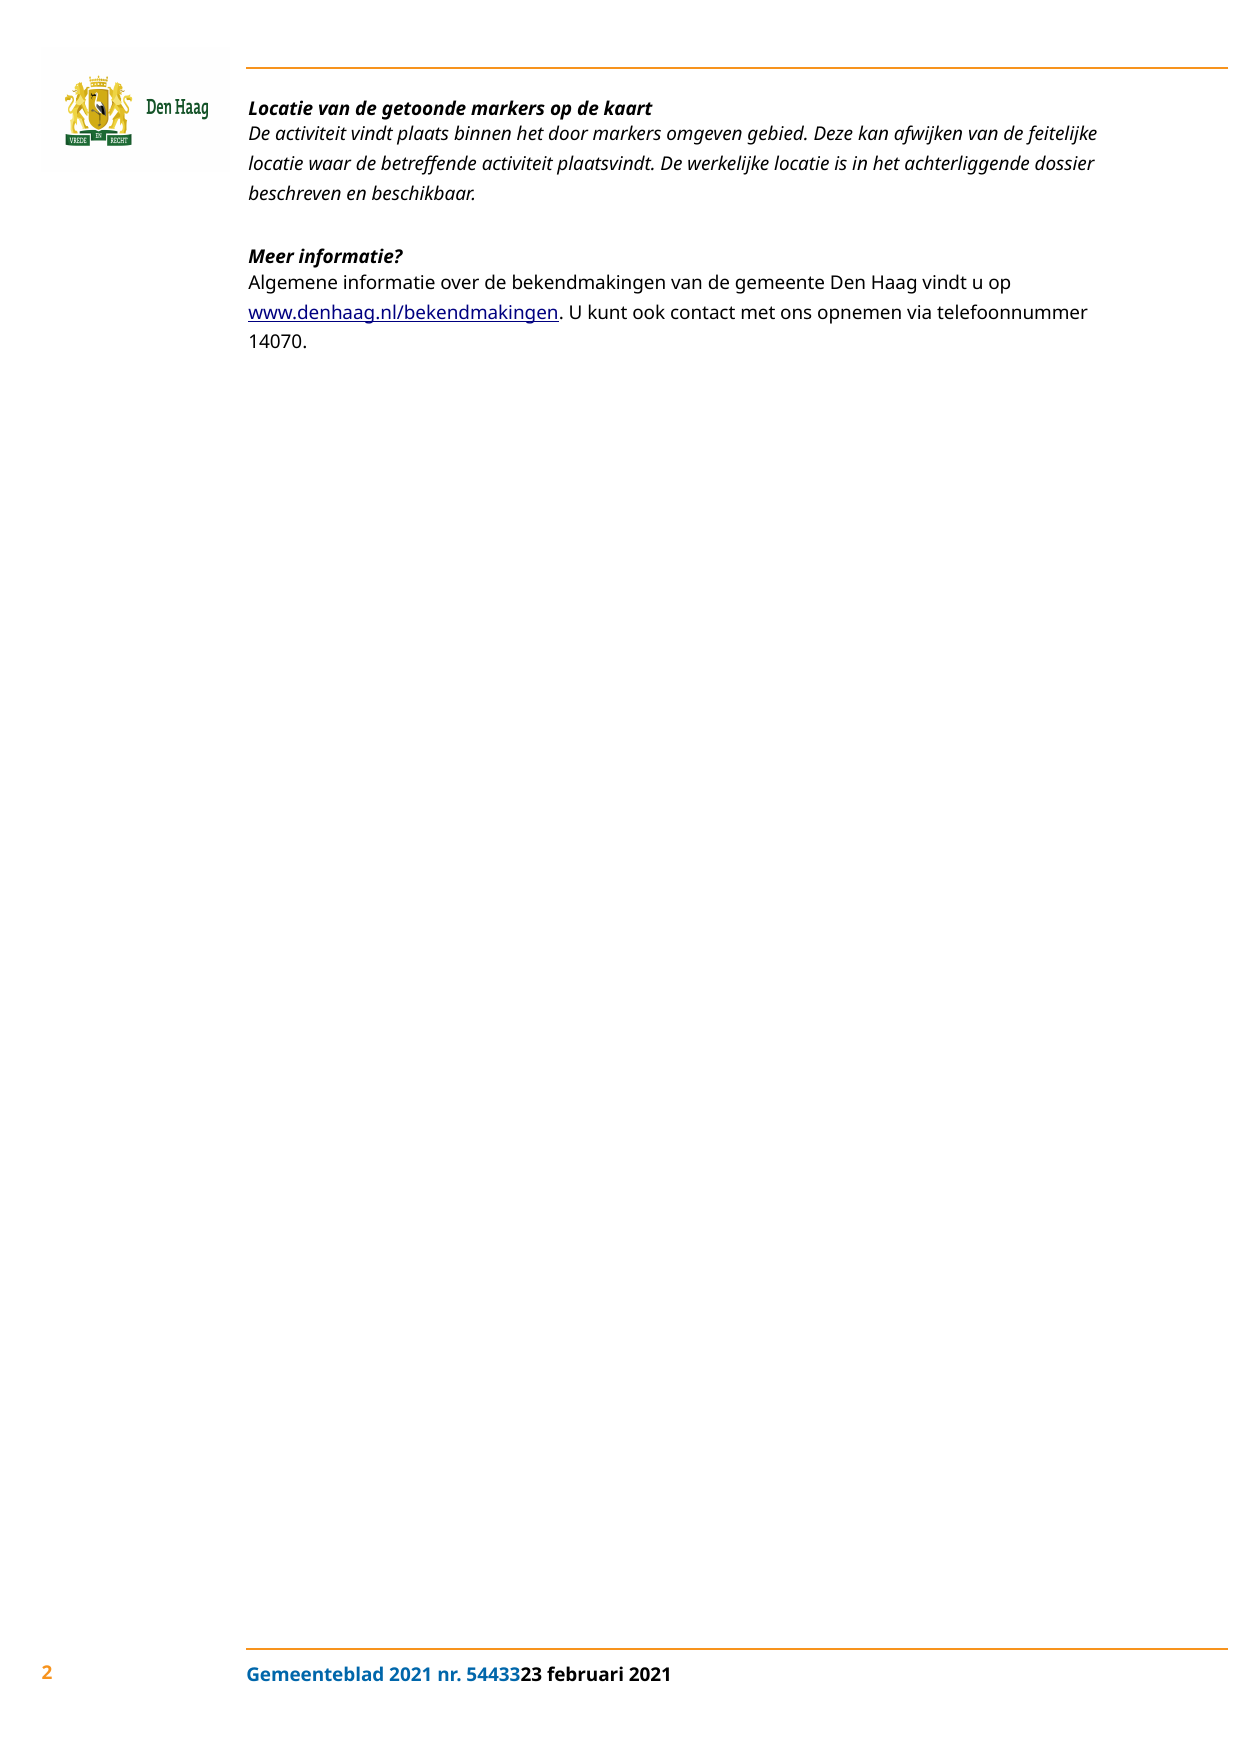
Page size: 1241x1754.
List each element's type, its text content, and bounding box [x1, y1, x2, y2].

picture [41, 47, 231, 172]
text Meer informatie? [248, 244, 1152, 269]
text Algemene informatie over de bekendmakingen van de gemeente Den Haag vindt u op www.denhaag.nl/bekendmakingen. U kunt ook contact met ons opnemen via telefoonnummer 14070. [248, 269, 1152, 354]
text De activiteit vindt plaats binnen het door markers omgeven gebied. Deze kan afwijken van de feitelijke locatie waar de betreffende activiteit plaatsvindt. De werkelijke locatie is in het achterliggende dossier beschreven en beschikbaar. [248, 121, 1152, 205]
text Locatie van de getoonde markers op de kaart [248, 95, 1152, 121]
